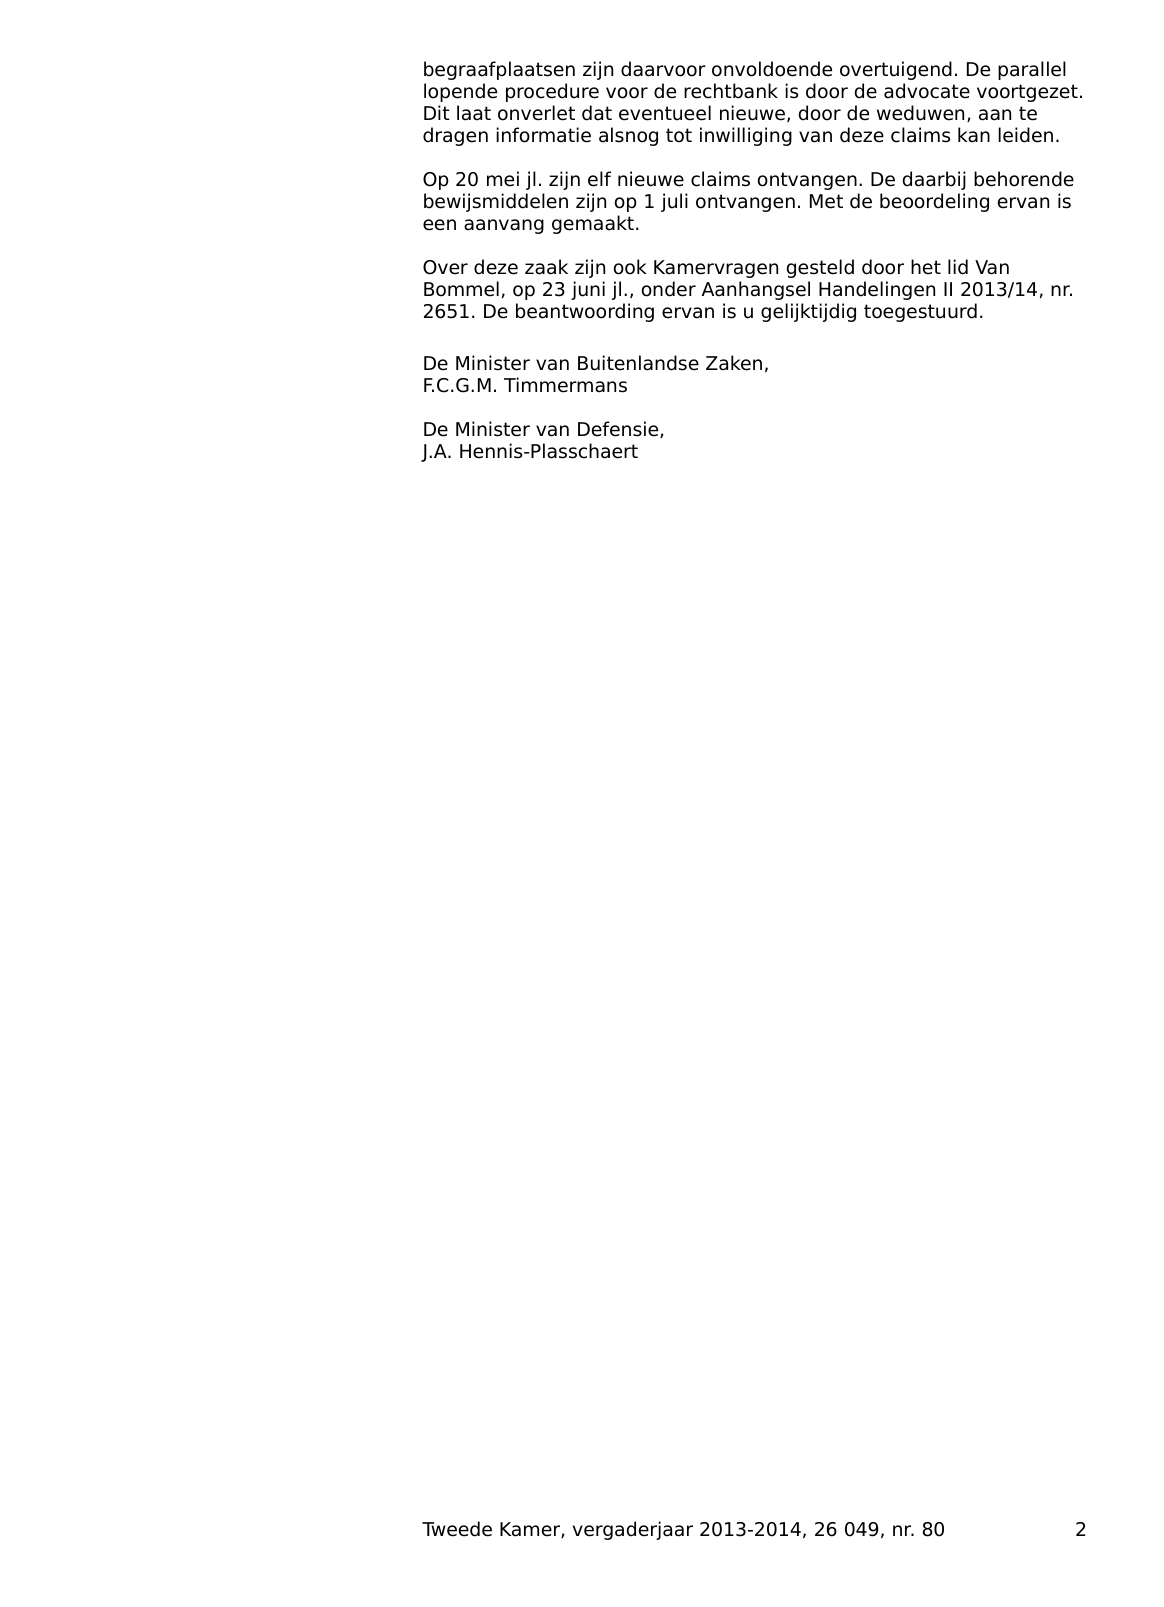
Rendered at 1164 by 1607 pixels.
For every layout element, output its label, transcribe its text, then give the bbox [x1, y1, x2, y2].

text Over deze zaak zijn ook Kamervragen gesteld door het lid Van Bommel, op 23 juni jl., onder Aanhangsel Handelingen II 2013/14, nr. 2651. De beantwoording ervan is u gelijktijdig toegestuurd. [422, 257, 1087, 323]
text begraafplaatsen zijn daarvoor onvoldoende overtuigend. De parallel lopende procedure voor de rechtbank is door de advocate voortgezet. Dit laat onverlet dat eventueel nieuwe, door de weduwen, aan te dragen informatie alsnog tot inwilliging van deze claims kan leiden. [422, 59, 1087, 147]
text De Minister van Defensie, J.A. Hennis-Plasschaert [422, 419, 1087, 463]
text Op 20 mei jl. zijn elf nieuwe claims ontvangen. De daarbij behorende bewijsmiddelen zijn op 1 juli ontvangen. Met de beoordeling ervan is een aanvang gemaakt. [422, 169, 1087, 235]
text De Minister van Buitenlandse Zaken, F.C.G.M. Timmermans [422, 353, 1087, 397]
